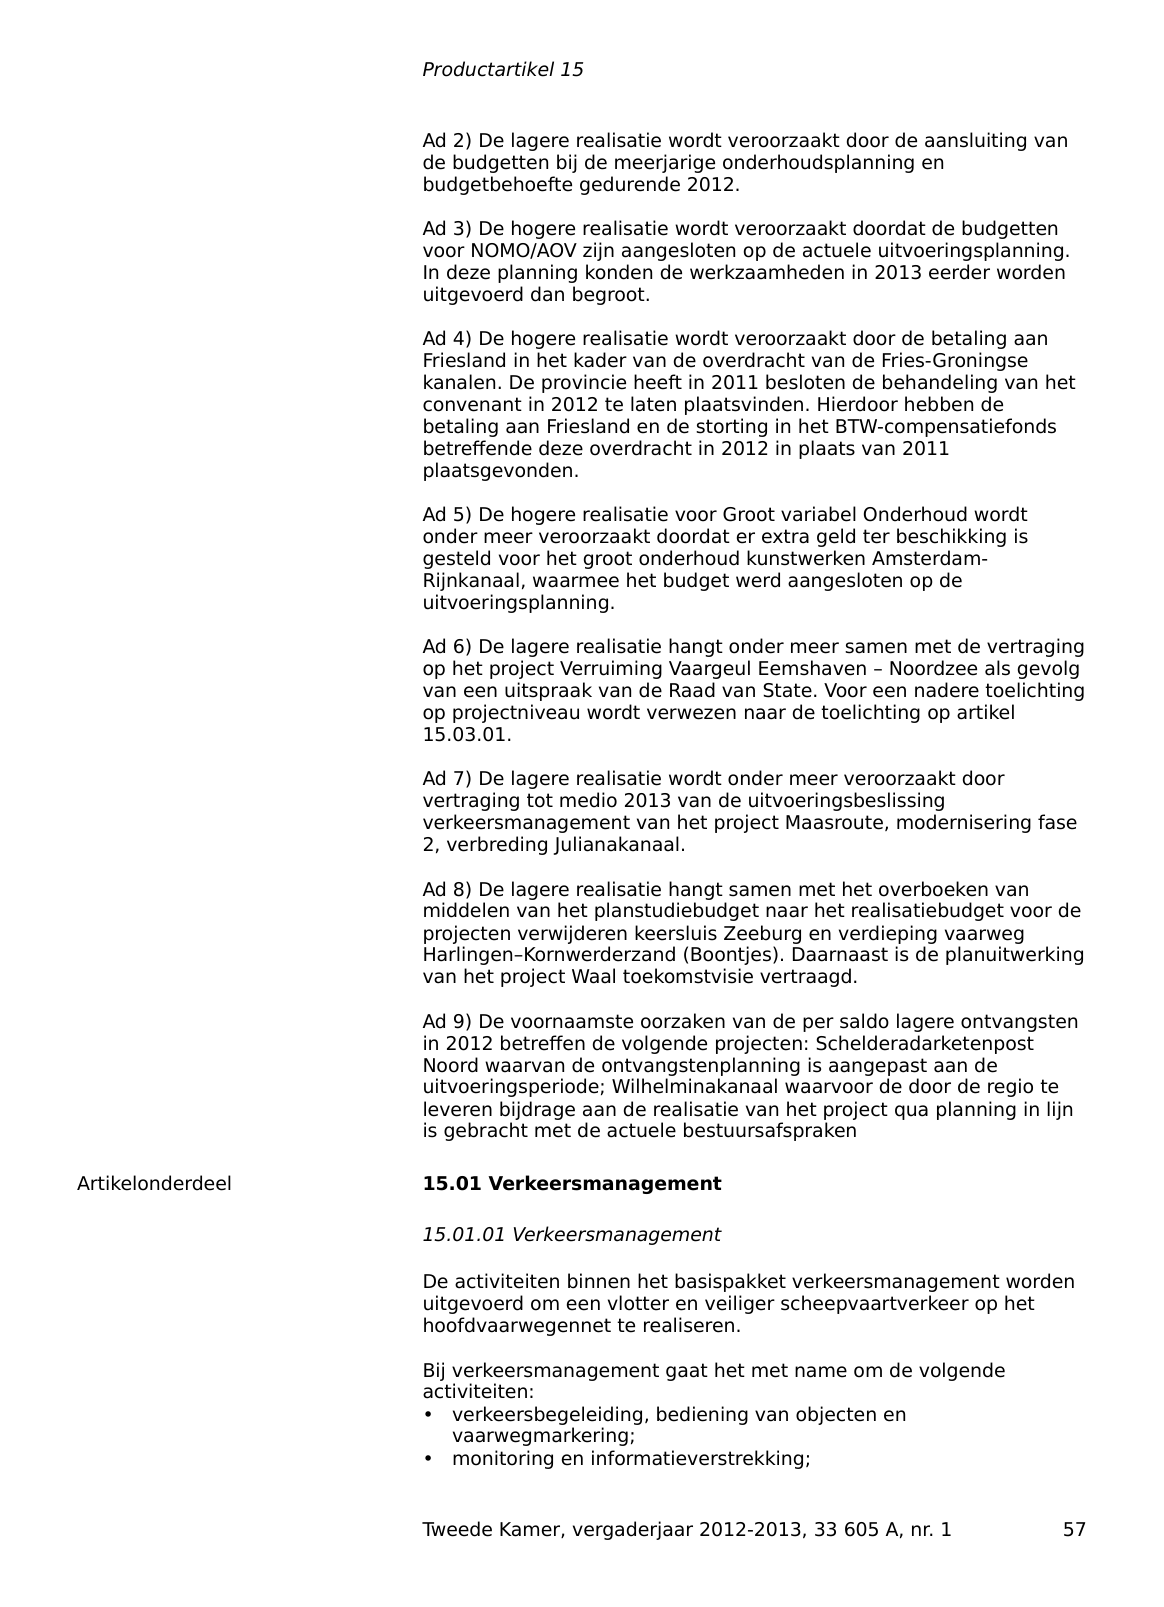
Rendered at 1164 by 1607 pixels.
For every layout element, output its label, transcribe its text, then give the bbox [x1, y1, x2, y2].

text Ad 3) De hogere realisatie wordt veroorzaakt doordat de budgetten voor NOMO/AOV zijn aangesloten op de actuele uitvoeringsplanning. In deze planning konden de werkzaamheden in 2013 eerder worden uitgevoerd dan begroot. [422, 218, 1087, 306]
subtitle [77, 1194, 399, 1202]
subtitle 15.01 Verkeersmanagement [422, 1172, 1087, 1194]
text • monitoring en informatieverstrekking; [422, 1447, 1087, 1469]
text Ad 9) De voornaamste oorzaken van de per saldo lagere ontvangsten in 2012 betreffen de volgende projecten: Schelderadarketenpost Noord waarvan de ontvangstenplanning is aangepast aan de uitvoeringsperiode; Wilhelminakanaal waarvoor de door de regio te leveren bijdrage aan de realisatie van het project qua planning in lijn is gebracht met de actuele bestuursafspraken [422, 1011, 1087, 1142]
text Bij verkeersmanagement gaat het met name om de volgende activiteiten: [422, 1359, 1087, 1403]
text • verkeersbegeleiding, bediening van objecten en vaarwegmarkering; [422, 1403, 1087, 1447]
text De activiteiten binnen het basispakket verkeersmanagement worden uitgevoerd om een vlotter en veiliger scheepvaartverkeer op het hoofdvaarwegennet te realiseren. [422, 1271, 1087, 1337]
text Artikelonderdeel [77, 1172, 399, 1194]
text Ad 2) De lagere realisatie wordt veroorzaakt door de aansluiting van de budgetten bij de meerjarige onderhoudsplanning en budgetbehoefte gedurende 2012. [422, 130, 1087, 196]
subtitle 15.01.01 Verkeersmanagement [422, 1224, 1087, 1246]
text Ad 8) De lagere realisatie hangt samen met het overboeken van middelen van het planstudiebudget naar het realisatiebudget voor de projecten verwijderen keersluis Zeeburg en verdieping vaarweg Harlingen–Kornwerderzand (Boontjes). Daarnaast is de planuitwerking van het project Waal toekomstvisie vertraagd. [422, 878, 1087, 988]
text Ad 5) De hogere realisatie voor Groot variabel Onderhoud wordt onder meer veroorzaakt doordat er extra geld ter beschikking is gesteld voor het groot onderhoud kunstwerken Amsterdam-Rijnkanaal, waarmee het budget werd aangesloten op de uitvoeringsplanning. [422, 504, 1087, 614]
text Ad 4) De hogere realisatie wordt veroorzaakt door de betaling aan Friesland in het kader van de overdracht van de Fries-Groningse kanalen. De provincie heeft in 2011 besloten de behandeling van het convenant in 2012 te laten plaatsvinden. Hierdoor hebben de betaling aan Friesland en de storting in het BTW-compensatiefonds betreffende deze overdracht in 2012 in plaats van 2011 plaatsgevonden. [422, 328, 1087, 482]
text Ad 7) De lagere realisatie wordt onder meer veroorzaakt door vertraging tot medio 2013 van de uitvoeringsbeslissing verkeersmanagement van het project Maasroute, modernisering fase 2, verbreding Julianakanaal. [422, 768, 1087, 856]
text Ad 6) De lagere realisatie hangt onder meer samen met de vertraging op het project Verruiming Vaargeul Eemshaven – Noordzee als gevolg van een uitspraak van de Raad van State. Voor een nadere toelichting op projectniveau wordt verwezen naar de toelichting op artikel 15.03.01. [422, 636, 1087, 746]
